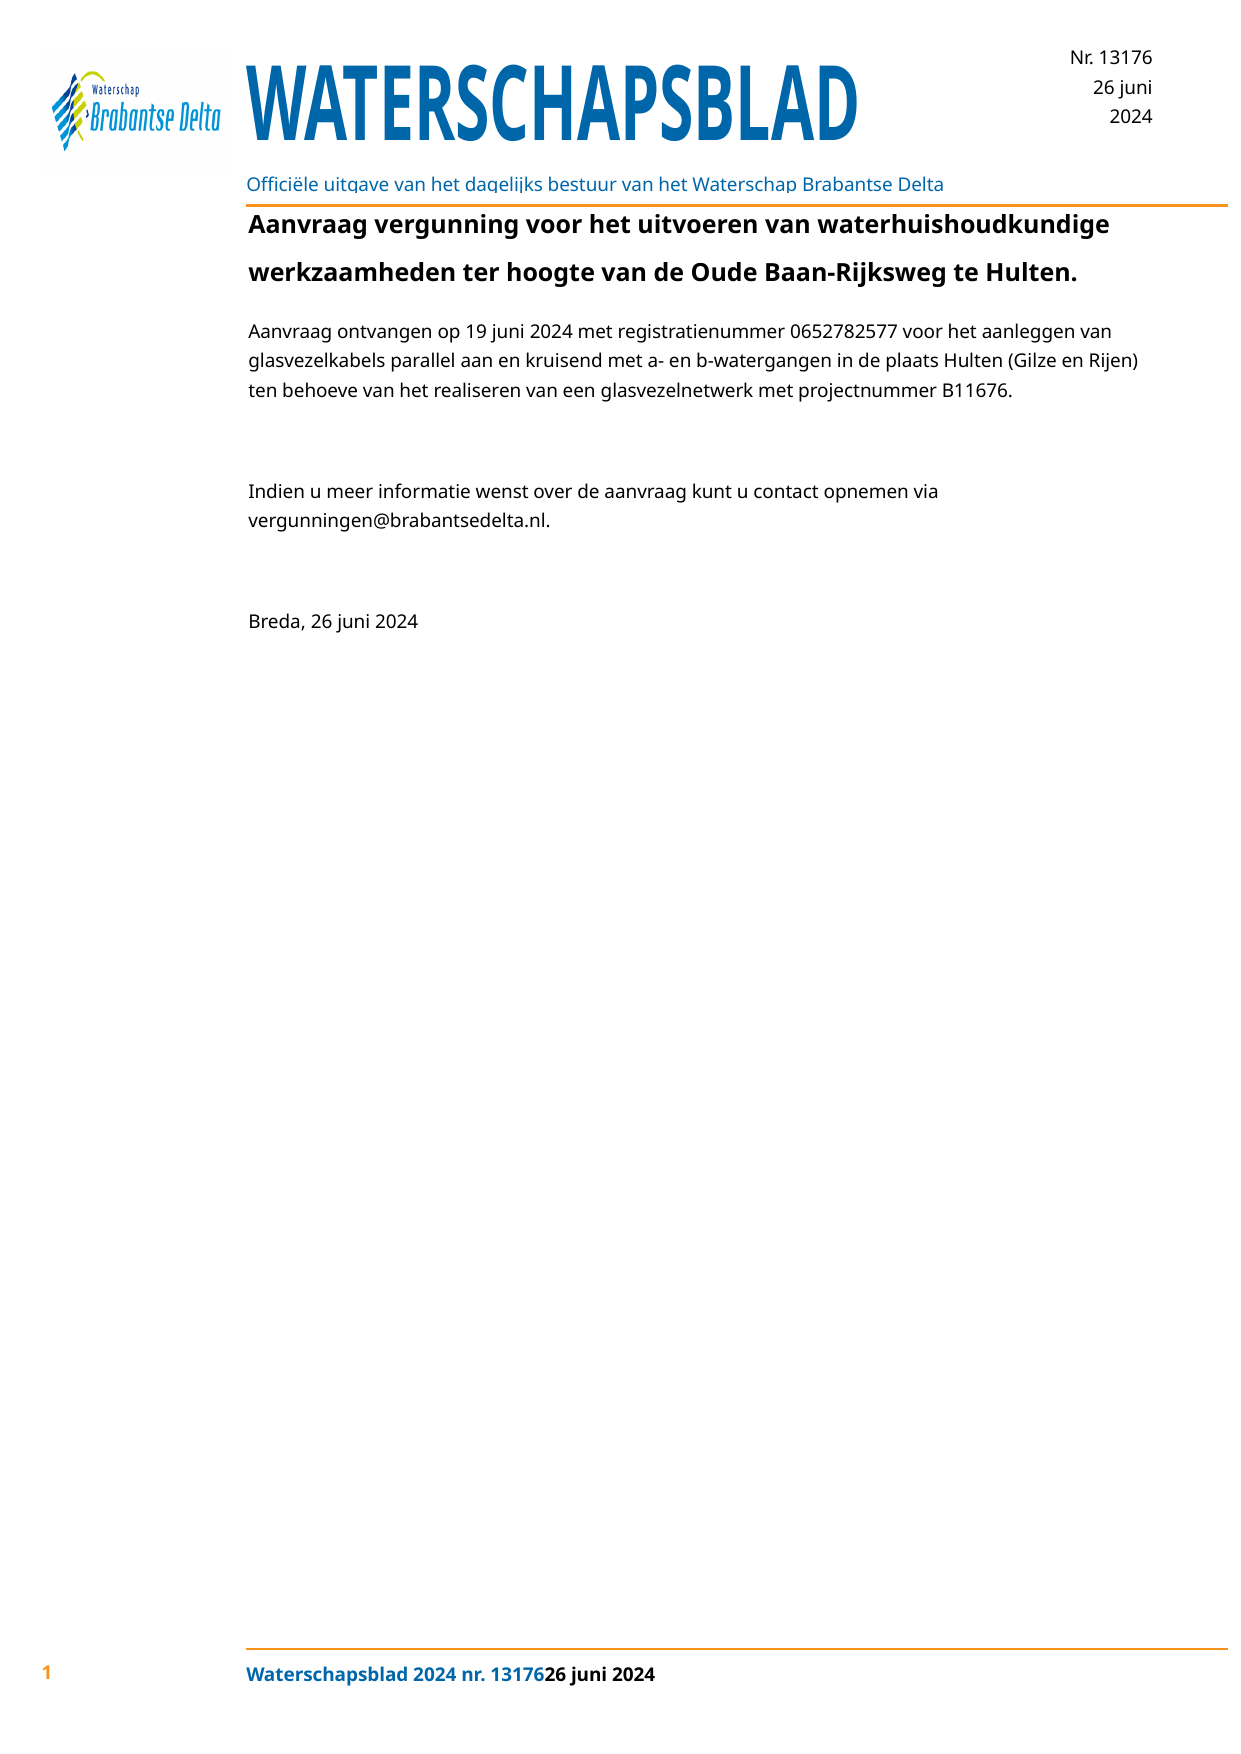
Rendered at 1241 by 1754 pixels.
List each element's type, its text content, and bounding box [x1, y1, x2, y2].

text Breda, 26 juni 2024 [248, 608, 1152, 634]
text Aanvraag ontvangen op 19 juni 2024 met registratienummer 0652782577 voor het aanleggen van glasvezelkabels parallel aan en kruisend met a- en b-watergangen in de plaats Hulten (Gilze en Rijen) ten behoeve van het realiseren van een glasvezelnetwerk met projectnummer B11676. [248, 318, 1152, 403]
picture [41, 47, 231, 172]
text Aanvraag vergunning voor het uitvoeren van waterhuishoudkundige werkzaamheden ter hoogte van de Oude Baan-Rijksweg te Hulten. [248, 207, 1152, 288]
text Indien u meer informatie wenst over de aanvraag kunt u contact opnemen via vergunningen@brabantsedelta.nl. [248, 478, 1152, 533]
